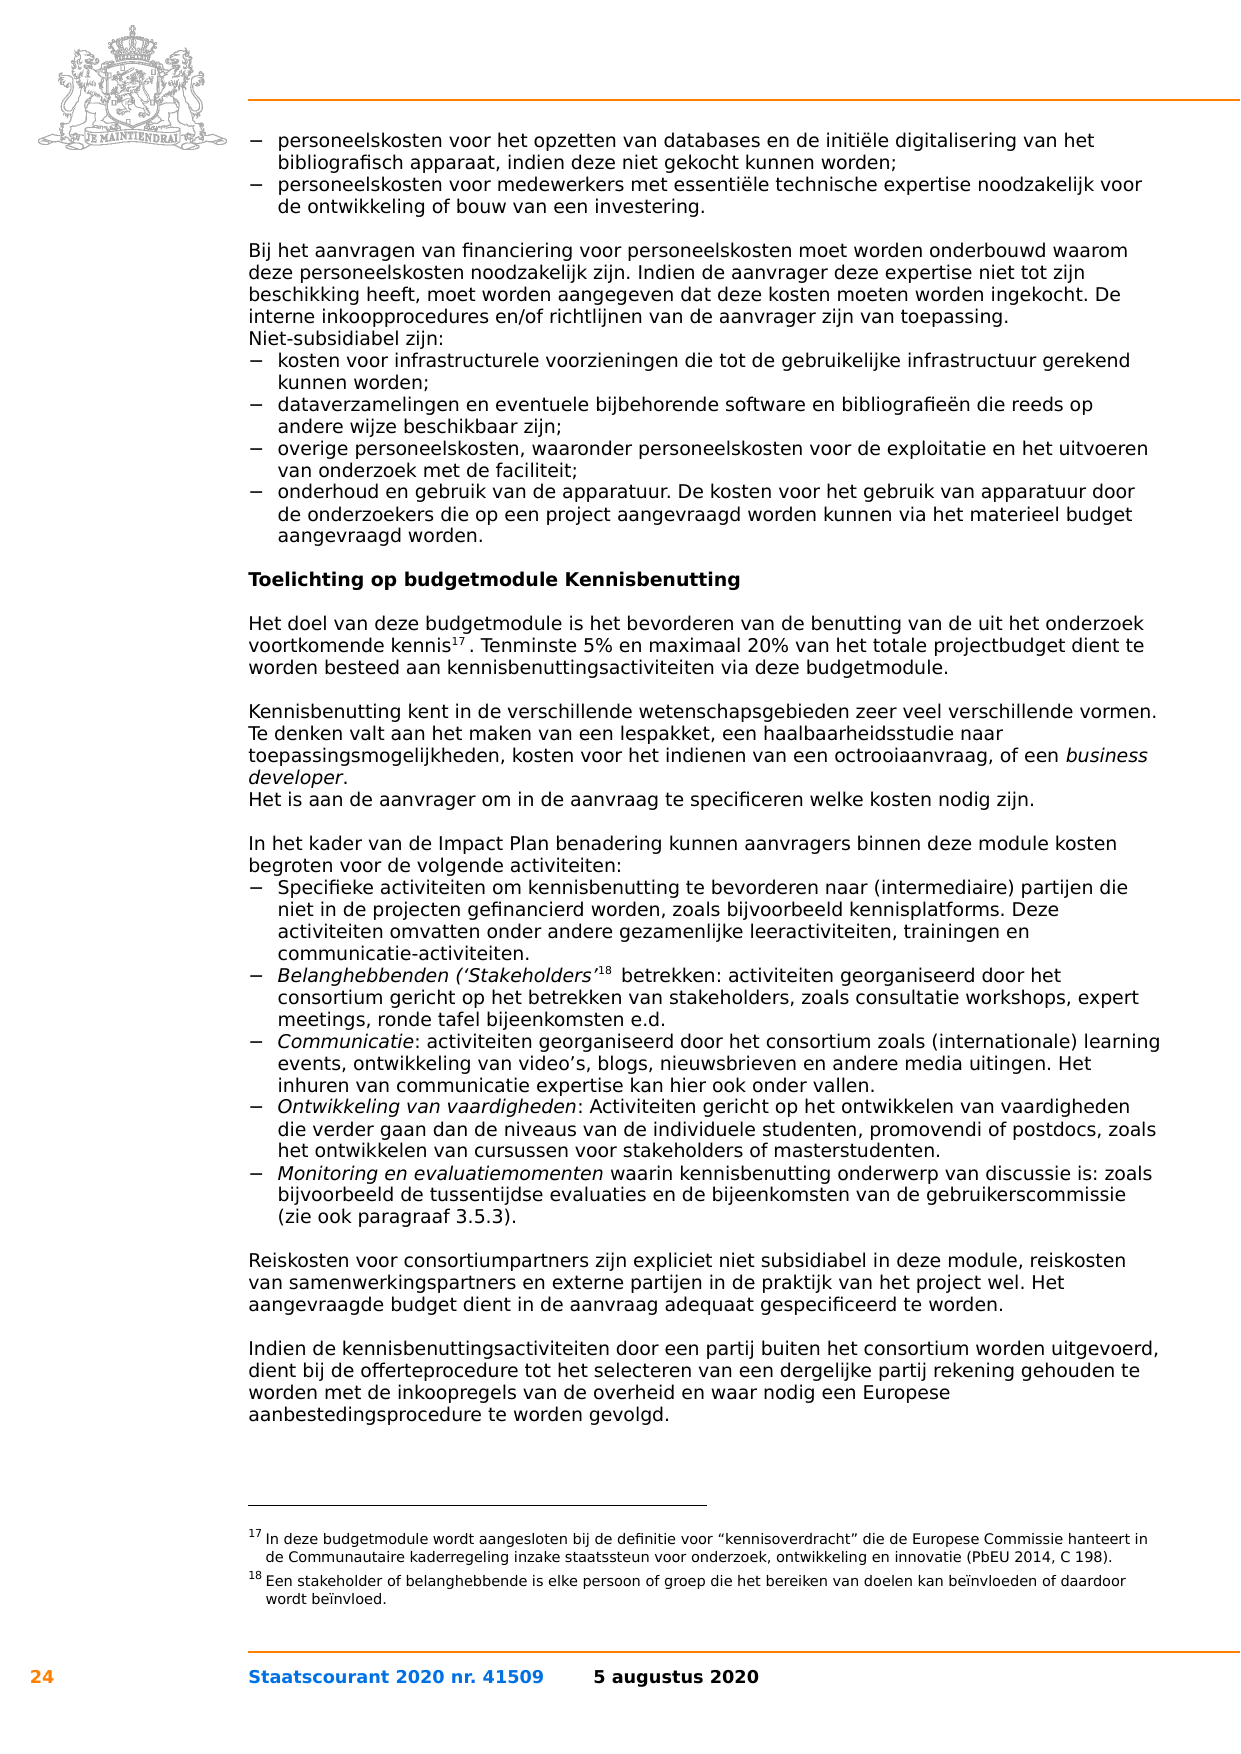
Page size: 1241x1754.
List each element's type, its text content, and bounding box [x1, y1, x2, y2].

text − Specifieke activiteiten om kennisbenutting te bevorderen naar (intermediaire) partijen die niet in de projecten gefinancierd worden, zoals bijvoorbeeld kennisplatforms. Deze activiteiten omvatten onder andere gezamenlijke leeractiviteiten, trainingen en communicatie-activiteiten. [248, 877, 1163, 964]
text In het kader van de Impact Plan benadering kunnen aanvragers binnen deze module kosten begroten voor de volgende activiteiten: [248, 833, 1163, 877]
text − personeelskosten voor medewerkers met essentiële technische expertise noodzakelijk voor de ontwikkeling of bouw van een investering. [248, 174, 1163, 218]
text Een stakeholder of belanghebbende is elke persoon of groep die het bereiken van doelen kan beïnvloeden of daardoor wordt beïnvloed. [248, 1569, 1163, 1608]
text Het is aan de aanvrager om in de aanvraag te specificeren welke kosten nodig zijn. [248, 789, 1163, 811]
picture [38, 25, 227, 150]
text − personeelskosten voor het opzetten van databases en de initiële digitalisering van het bibliografisch apparaat, indien deze niet gekocht kunnen worden; [248, 130, 1163, 174]
text Kennisbenutting kent in de verschillende wetenschapsgebieden zeer veel verschillende vormen. Te denken valt aan het maken van een lespakket, een haalbaarheidsstudie naar toepassingsmogelijkheden, kosten voor het indienen van een octrooiaanvraag, of een business developer. [248, 701, 1163, 789]
text − Ontwikkeling van vaardigheden: Activiteiten gericht op het ontwikkelen van vaardigheden die verder gaan dan de niveaus van de individuele studenten, promovendi of postdocs, zoals het ontwikkelen van cursussen voor stakeholders of masterstudenten. [248, 1096, 1163, 1162]
text − Monitoring en evaluatiemomenten waarin kennisbenutting onderwerp van discussie is: zoals bijvoorbeeld de tussentijdse evaluaties en de bijeenkomsten van de gebruikerscommissie (zie ook paragraaf 3.5.3). [248, 1162, 1163, 1228]
text Bij het aanvragen van financiering voor personeelskosten moet worden onderbouwd waarom deze personeelskosten noodzakelijk zijn. Indien de aanvrager deze expertise niet tot zijn beschikking heeft, moet worden aangegeven dat deze kosten moeten worden ingekocht. De interne inkoopprocedures en/of richtlijnen van de aanvrager zijn van toepassing. [248, 240, 1163, 328]
text − Communicatie: activiteiten georganiseerd door het consortium zoals (internationale) learning events, ontwikkeling van video’s, blogs, nieuwsbrieven en andere media uitingen. Het inhuren van communicatie expertise kan hier ook onder vallen. [248, 1031, 1163, 1096]
text − overige personeelskosten, waaronder personeelskosten voor de exploitatie en het uitvoeren van onderzoek met de faciliteit; [248, 437, 1163, 481]
text Niet-subsidiabel zijn: [248, 328, 1163, 349]
text − dataverzamelingen en eventuele bijbehorende software en bibliografieën die reeds op andere wijze beschikbaar zijn; [248, 393, 1163, 437]
text Reiskosten voor consortiumpartners zijn expliciet niet subsidiabel in deze module, reiskosten van samenwerkingspartners en externe partijen in de praktijk van het project wel. Het aangevraagde budget dient in de aanvraag adequaat gespecificeerd te worden. [248, 1250, 1163, 1316]
subtitle Toelichting op budgetmodule Kennisbenutting [248, 569, 1163, 591]
text − onderhoud en gebruik van de apparatuur. De kosten voor het gebruik van apparatuur door de onderzoekers die op een project aangevraagd worden kunnen via het materieel budget aangevraagd worden. [248, 481, 1163, 547]
text Indien de kennisbenuttingsactiviteiten door een partij buiten het consortium worden uitgevoerd, dient bij de offerteprocedure tot het selecteren van een dergelijke partij rekening gehouden te worden met de inkoopregels van de overheid en waar nodig een Europese aanbestedingsprocedure te worden gevolgd. [248, 1338, 1163, 1426]
text In deze budgetmodule wordt aangesloten bij de definitie voor “kennisoverdracht” die de Europese Commissie hanteert in de Communautaire kaderregeling inzake staatssteun voor onderzoek, ontwikkeling en innovatie (PbEU 2014, C 198). [248, 1527, 1163, 1566]
text − Belanghebbenden (‘Stakeholders’ betrekken: activiteiten georganiseerd door het consortium gericht op het betrekken van stakeholders, zoals consultatie workshops, expert meetings, ronde tafel bijeenkomsten e.d. [248, 964, 1163, 1031]
text Het doel van deze budgetmodule is het bevorderen van de benutting van de uit het onderzoek voortkomende kennis. Tenminste 5% en maximaal 20% van het totale projectbudget dient te worden besteed aan kennisbenuttingsactiviteiten via deze budgetmodule. [248, 613, 1163, 679]
text − kosten voor infrastructurele voorzieningen die tot de gebruikelijke infrastructuur gerekend kunnen worden; [248, 349, 1163, 393]
